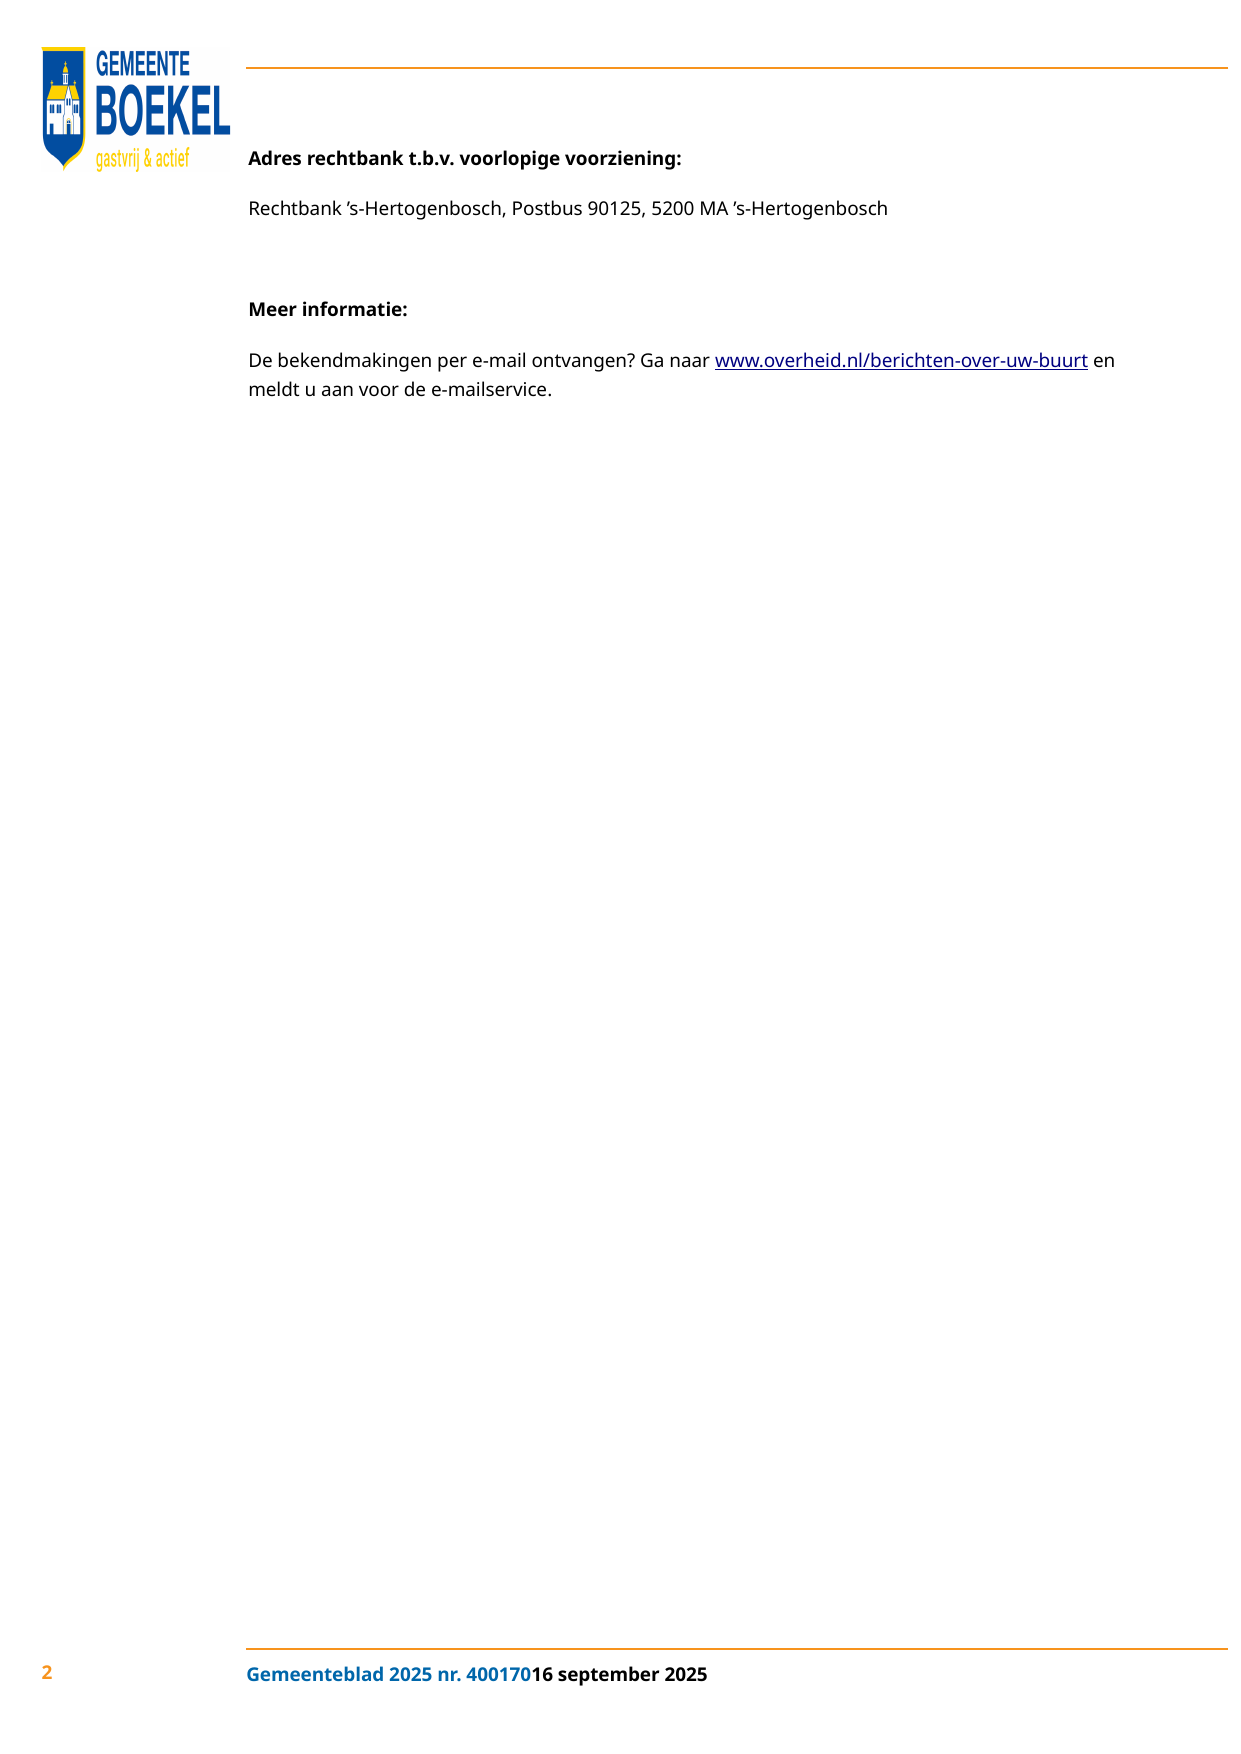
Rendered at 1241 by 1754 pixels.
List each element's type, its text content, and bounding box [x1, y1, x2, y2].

text De bekendmakingen per e-mail ontvangen? Ga naar www.overheid.nl/berichten-over-uw-buurt en meldt u aan voor de e-mailservice. [248, 347, 1152, 402]
text Rechtbank ’s-Hertogenbosch, Postbus 90125, 5200 MA ’s-Hertogenbosch [248, 196, 1152, 221]
text Adres rechtbank t.b.v. voorlopige voorziening: [248, 145, 1152, 171]
text Meer informatie: [248, 296, 1152, 322]
picture [41, 47, 231, 172]
